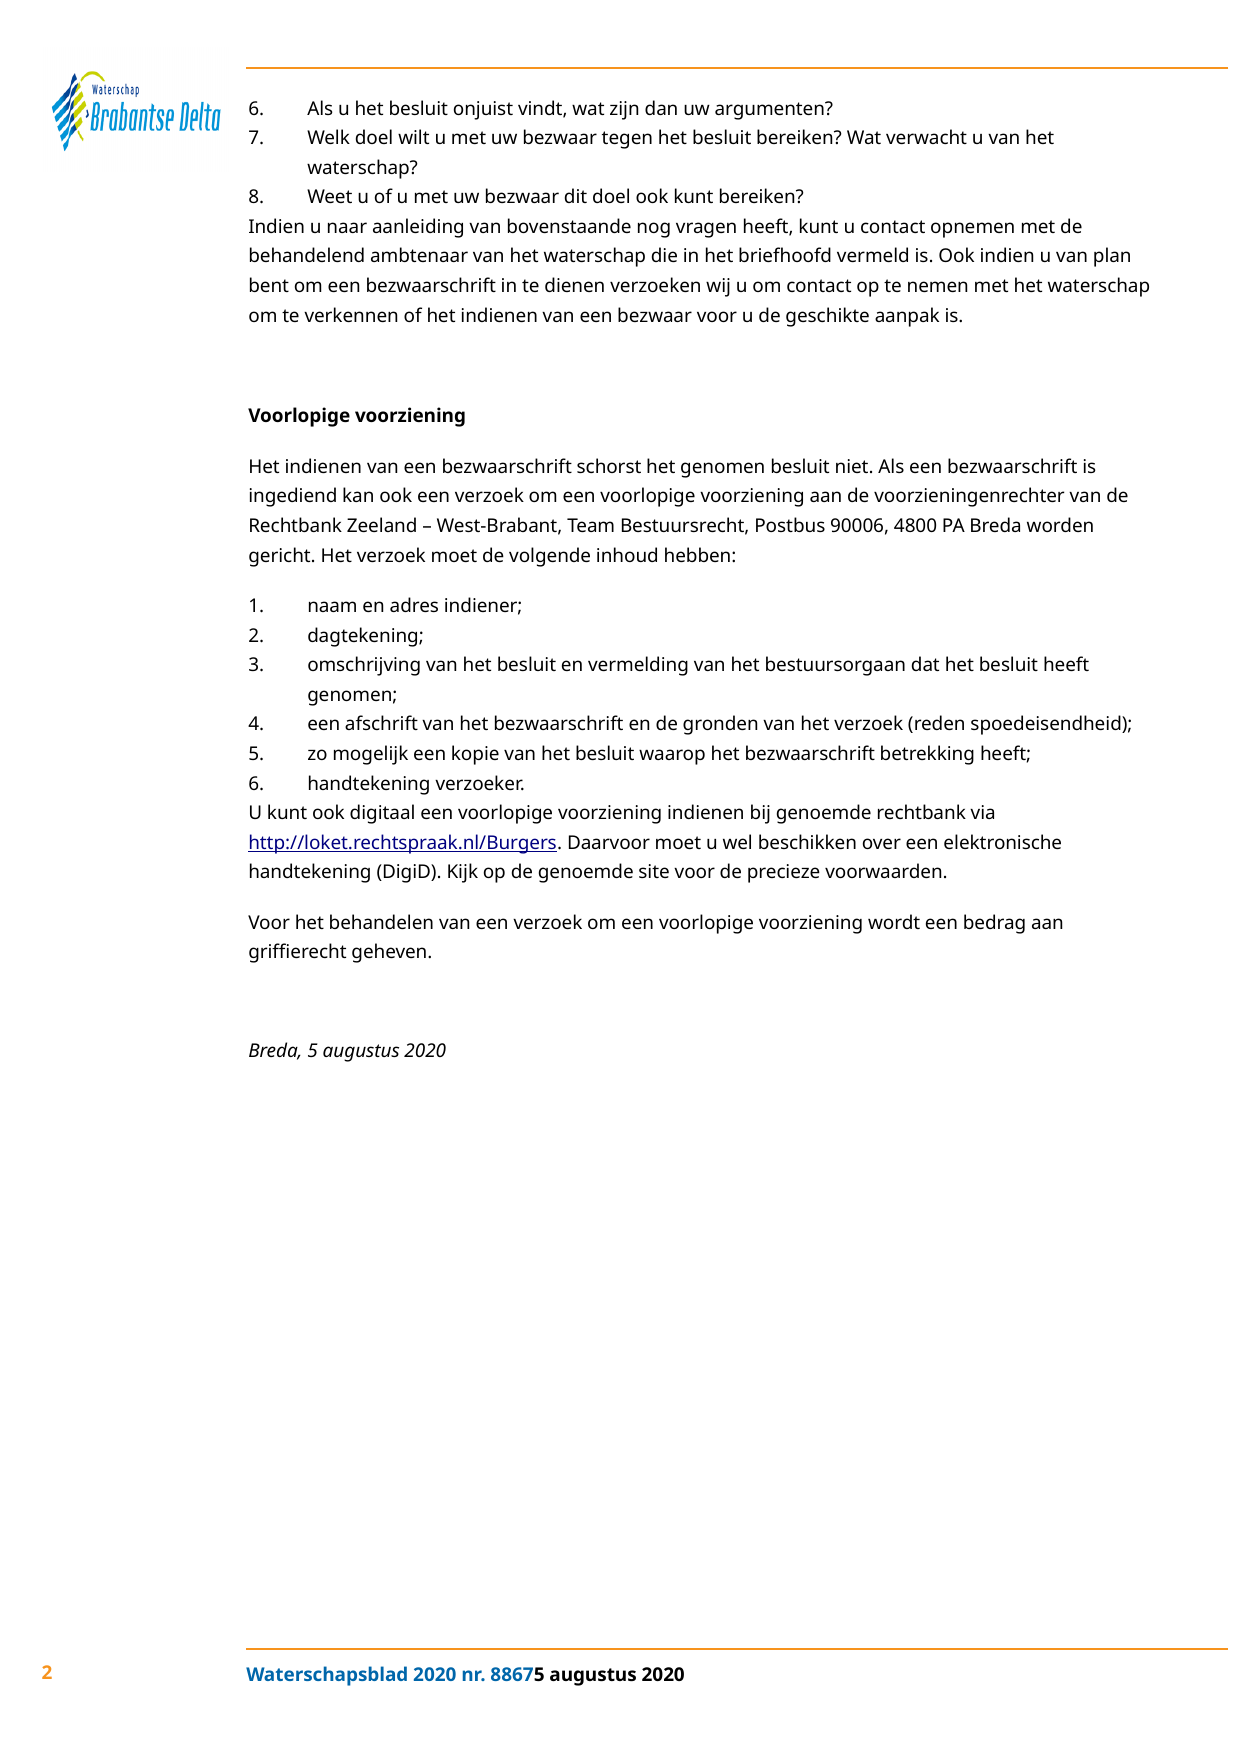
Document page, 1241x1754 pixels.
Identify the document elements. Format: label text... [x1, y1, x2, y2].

text Voorlopige voorziening [248, 403, 1152, 428]
text Voor het behandelen van een verzoek om een voorlopige voorziening wordt een bedrag aan griffierecht geheven. [248, 909, 1152, 964]
list dagtekening; [248, 622, 1152, 648]
list omschrijving van het besluit en vermelding van het bestuursorgaan dat het besluit heeft genomen; [248, 651, 1152, 707]
text U kunt ook digitaal een voorlopige voorziening indienen bij genoemde rechtbank via http://loket.rechtspraak.nl/Burgers. Daarvoor moet u wel beschikken over een elektronische handtekening (DigiD). Kijk op de genoemde site voor de precieze voorwaarden. [248, 799, 1152, 884]
list Als u het besluit onjuist vindt, wat zijn dan uw argumenten? [248, 95, 1152, 121]
list zo mogelijk een kopie van het besluit waarop het bezwaarschrift betrekking heeft; [248, 740, 1152, 766]
list naam en adres indiener; [248, 592, 1152, 618]
text Breda, 5 augustus 2020 [248, 1037, 1152, 1062]
list Weet u of u met uw bezwaar dit doel ook kunt bereiken? [248, 183, 1152, 209]
text Het indienen van een bezwaarschrift schorst het genomen besluit niet. Als een bezwaarschrift is ingediend kan ook een verzoek om een voorlopige voorziening aan de voorzieningenrechter van de Rechtbank Zeeland – West-Brabant, Team Bestuursrecht, Postbus 90006, 4800 PA Breda worden gericht. Het verzoek moet de volgende inhoud hebben: [248, 453, 1152, 568]
picture [41, 47, 231, 172]
text Indien u naar aanleiding van bovenstaande nog vragen heeft, kunt u contact opnemen met de behandelend ambtenaar van het waterschap die in het briefhoofd vermeld is. Ook indien u van plan bent om een bezwaarschrift in te dienen verzoeken wij u om contact op te nemen met het waterschap om te verkennen of het indienen van een bezwaar voor u de geschikte aanpak is. [248, 213, 1152, 328]
list handtekening verzoeker. [248, 770, 1152, 796]
list een afschrift van het bezwaarschrift en de gronden van het verzoek (reden spoedeisendheid); [248, 711, 1152, 736]
list Welk doel wilt u met uw bezwaar tegen het besluit bereiken? Wat verwacht u van het waterschap? [248, 124, 1152, 180]
